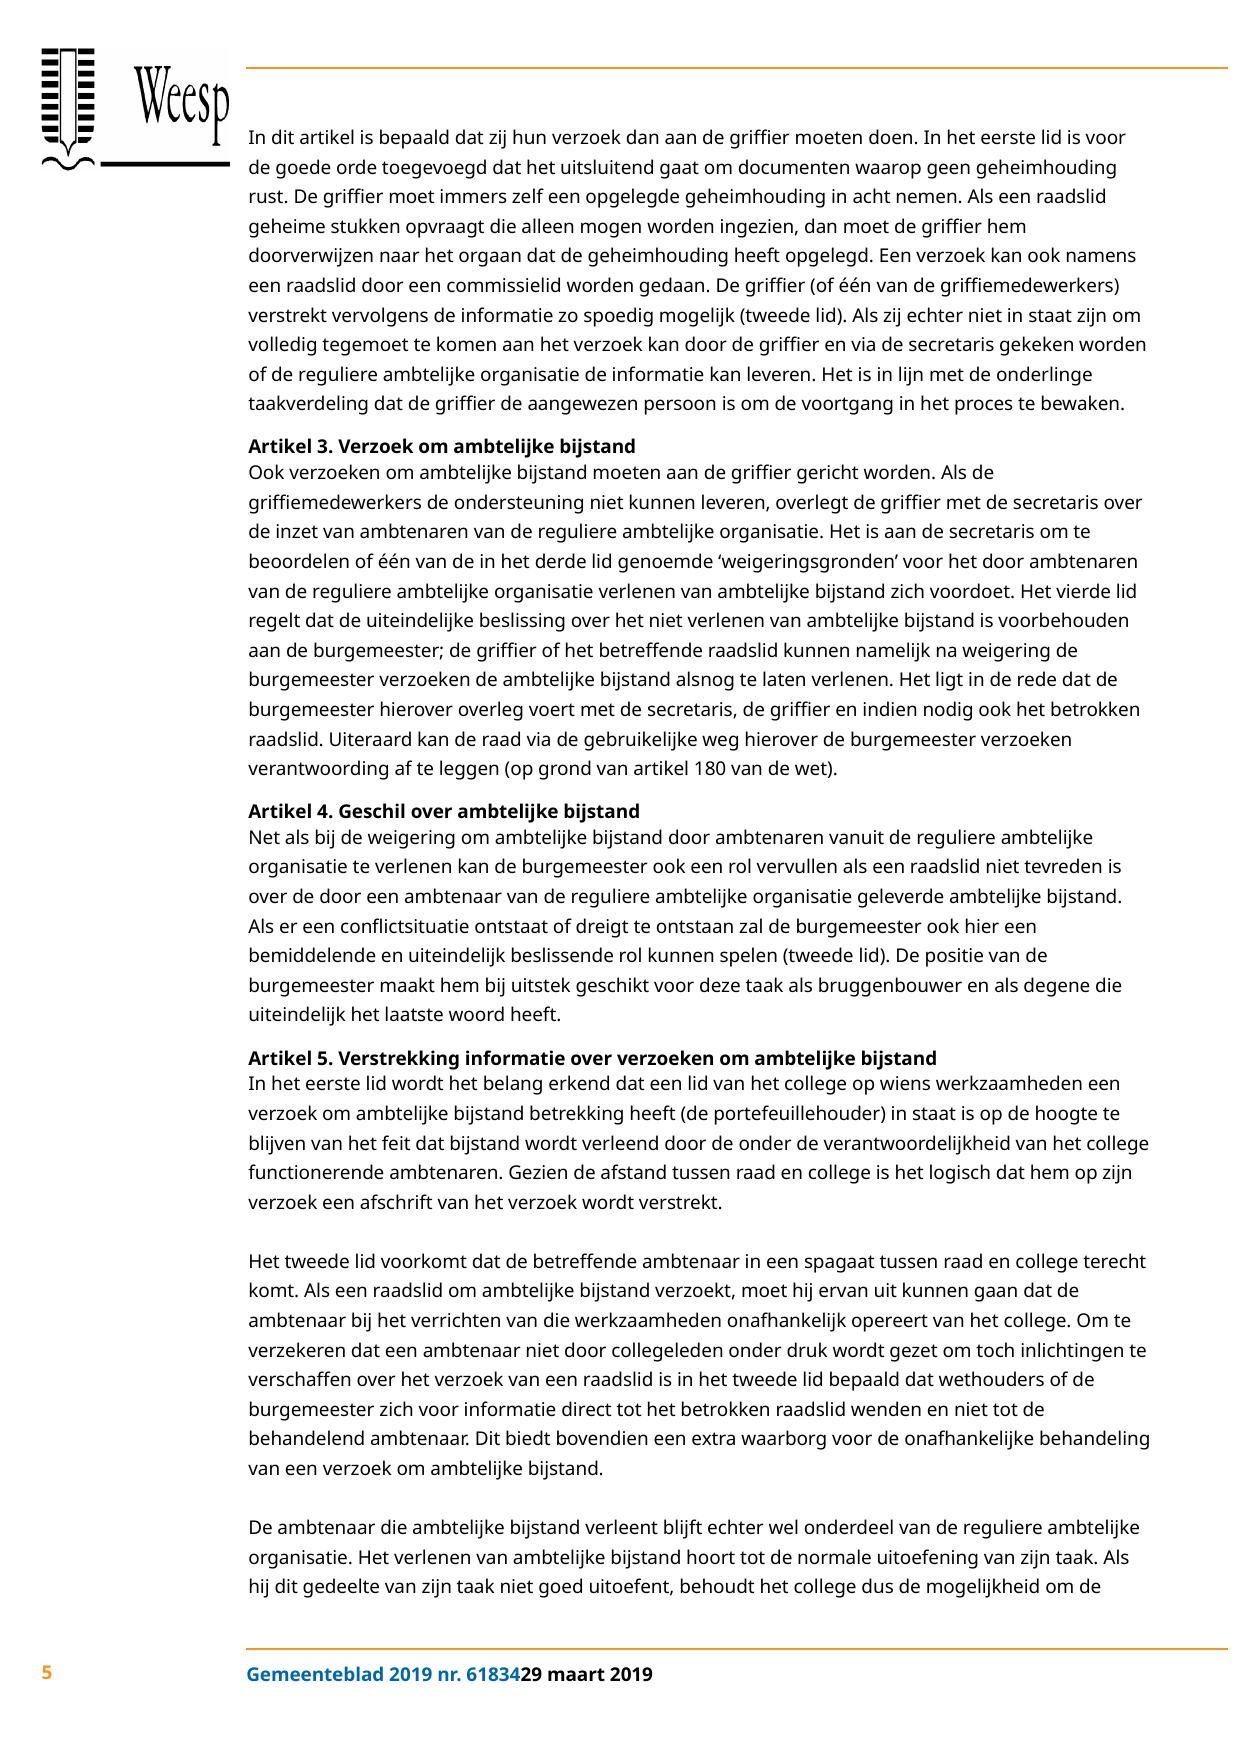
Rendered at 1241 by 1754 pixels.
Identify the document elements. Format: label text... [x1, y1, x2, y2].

text Net als bij de weigering om ambtelijke bijstand door ambtenaren vanuit de reguliere ambtelijke organisatie te verlenen kan de burgemeester ook een rol vervullen als een raadslid niet tevreden is over de door een ambtenaar van de reguliere ambtelijke organisatie geleverde ambtelijke bijstand. Als er een conflictsituatie ontstaat of dreigt te ontstaan zal de burgemeester ook hier een bemiddelende en uiteindelijk beslissende rol kunnen spelen (tweede lid). De positie van de burgemeester maakt hem bij uitstek geschikt voor deze taak als bruggenbouwer en als degene die uiteindelijk het laatste woord heeft. [248, 824, 1152, 1027]
text In het eerste lid wordt het belang erkend dat een lid van het college op wiens werkzaamheden een verzoek om ambtelijke bijstand betrekking heeft (de portefeuillehouder) in staat is op de hoogte te blijven van het feit dat bijstand wordt verleend door de onder de verantwoordelijkheid van het college functionerende ambtenaren. Gezien de afstand tussen raad en college is het logisch dat hem op zijn verzoek een afschrift van het verzoek wordt verstrekt. [248, 1071, 1152, 1214]
text Ook verzoeken om ambtelijke bijstand moeten aan de griffier gericht worden. Als de griffiemedewerkers de ondersteuning niet kunnen leveren, overlegt de griffier met de secretaris over de inzet van ambtenaren van de reguliere ambtelijke organisatie. Het is aan de secretaris om te beoordelen of één van de in het derde lid genoemde ‘weigeringsgronden’ voor het door ambtenaren van de reguliere ambtelijke organisatie verlenen van ambtelijke bijstand zich voordoet. Het vierde lid regelt dat de uiteindelijke beslissing over het niet verlenen van ambtelijke bijstand is voorbehouden aan de burgemeester; de griffier of het betreffende raadslid kunnen namelijk na weigering de burgemeester verzoeken de ambtelijke bijstand alsnog te laten verlenen. Het ligt in de rede dat de burgemeester hierover overleg voert met de secretaris, de griffier en indien nodig ook het betrokken raadslid. Uiteraard kan de raad via de gebruikelijke weg hierover de burgemeester verzoeken verantwoording af te leggen (op grond van artikel 180 van de wet). [248, 459, 1152, 781]
text Artikel 5. Verstrekking informatie over verzoeken om ambtelijke bijstand [248, 1045, 1152, 1071]
picture [41, 47, 231, 172]
text Artikel 4. Geschil over ambtelijke bijstand [248, 798, 1152, 824]
text In dit artikel is bepaald dat zij hun verzoek dan aan de griffier moeten doen. In het eerste lid is voor de goede orde toegevoegd dat het uitsluitend gaat om documenten waarop geen geheimhouding rust. De griffier moet immers zelf een opgelegde geheimhouding in acht nemen. Als een raadslid geheime stukken opvraagt die alleen mogen worden ingezien, dan moet de griffier hem doorverwijzen naar het orgaan dat de geheimhouding heeft opgelegd. Een verzoek kan ook namens een raadslid door een commissielid worden gedaan. De griffier (of één van de griffiemedewerkers) verstrekt vervolgens de informatie zo spoedig mogelijk (tweede lid). Als zij echter niet in staat zijn om volledig tegemoet te komen aan het verzoek kan door de griffier en via de secretaris gekeken worden of de reguliere ambtelijke organisatie de informatie kan leveren. Het is in lijn met de onderlinge taakverdeling dat de griffier de aangewezen persoon is om de voortgang in het proces te bewaken. [248, 124, 1152, 416]
text Artikel 3. Verzoek om ambtelijke bijstand [248, 434, 1152, 459]
text De ambtenaar die ambtelijke bijstand verleent blijft echter wel onderdeel van de reguliere ambtelijke organisatie. Het verlenen van ambtelijke bijstand hoort tot de normale uitoefening van zijn taak. Als hij dit gedeelte van zijn taak niet goed uitoefent, behoudt het college dus de mogelijkheid om de [248, 1514, 1152, 1599]
text Het tweede lid voorkomt dat de betreffende ambtenaar in een spagaat tussen raad en college terecht komt. Als een raadslid om ambtelijke bijstand verzoekt, moet hij ervan uit kunnen gaan dat de ambtenaar bij het verrichten van die werkzaamheden onafhankelijk opereert van het college. Om te verzekeren dat een ambtenaar niet door collegeleden onder druk wordt gezet om toch inlichtingen te verschaffen over het verzoek van een raadslid is in het tweede lid bepaald dat wethouders of de burgemeester zich voor informatie direct tot het betrokken raadslid wenden en niet tot de behandelend ambtenaar. Dit biedt bovendien een extra waarborg voor de onafhankelijke behandeling van een verzoek om ambtelijke bijstand. [248, 1248, 1152, 1481]
